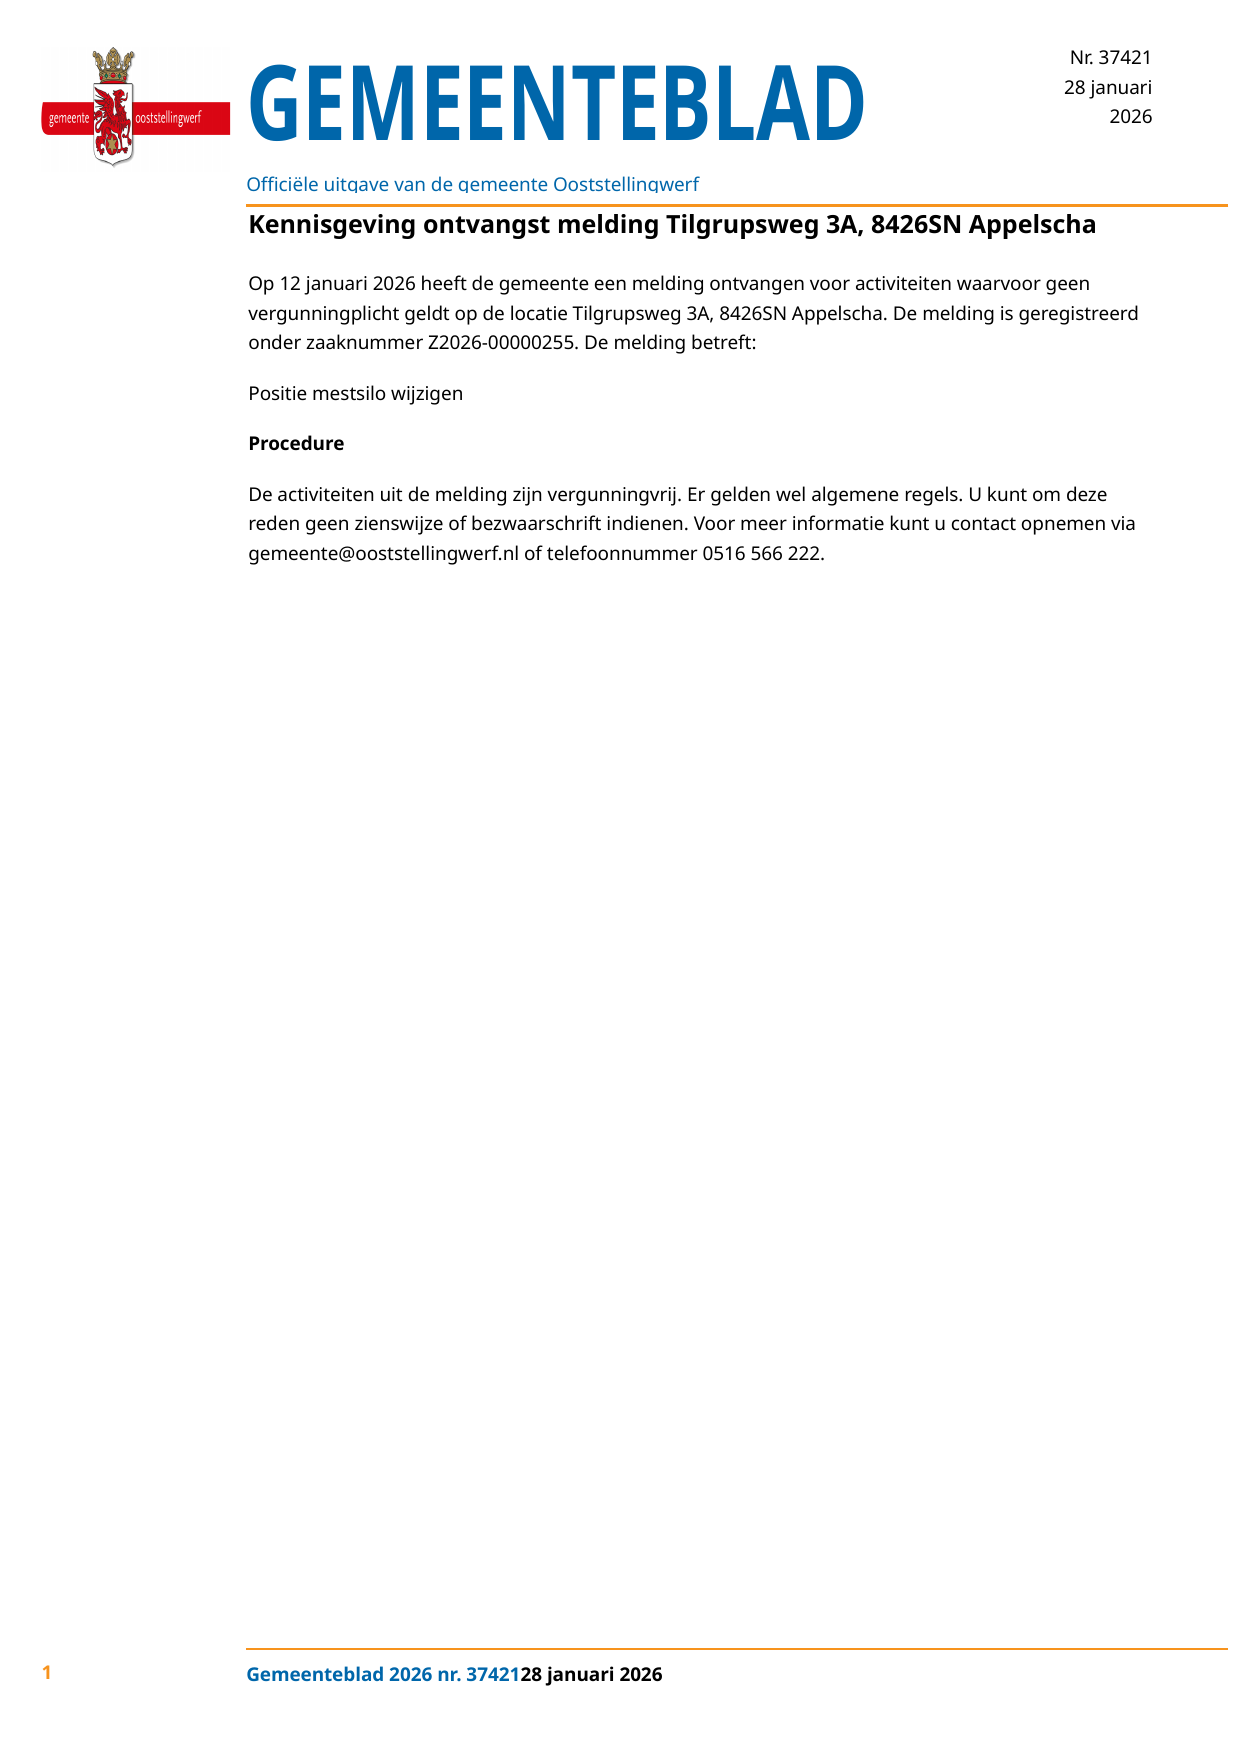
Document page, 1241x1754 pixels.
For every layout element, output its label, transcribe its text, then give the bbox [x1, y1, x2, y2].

text Op 12 januari 2026 heeft de gemeente een melding ontvangen voor activiteiten waarvoor geen vergunningplicht geldt op de locatie Tilgrupsweg 3A, 8426SN Appelscha. De melding is geregistreerd onder zaaknummer Z2026-00000255. De melding betreft: [248, 270, 1152, 355]
text Procedure [248, 430, 1152, 456]
text Kennisgeving ontvangst melding Tilgrupsweg 3A, 8426SN Appelscha [248, 207, 1152, 241]
text De activiteiten uit de melding zijn vergunningvrij. Er gelden wel algemene regels. U kunt om deze reden geen zienswijze of bezwaarschrift indienen. Voor meer informatie kunt u contact opnemen via gemeente@ooststellingwerf.nl of telefoonnummer 0516 566 222. [248, 481, 1152, 566]
picture [41, 47, 231, 172]
text Positie mestsilo wijzigen [248, 380, 1152, 406]
